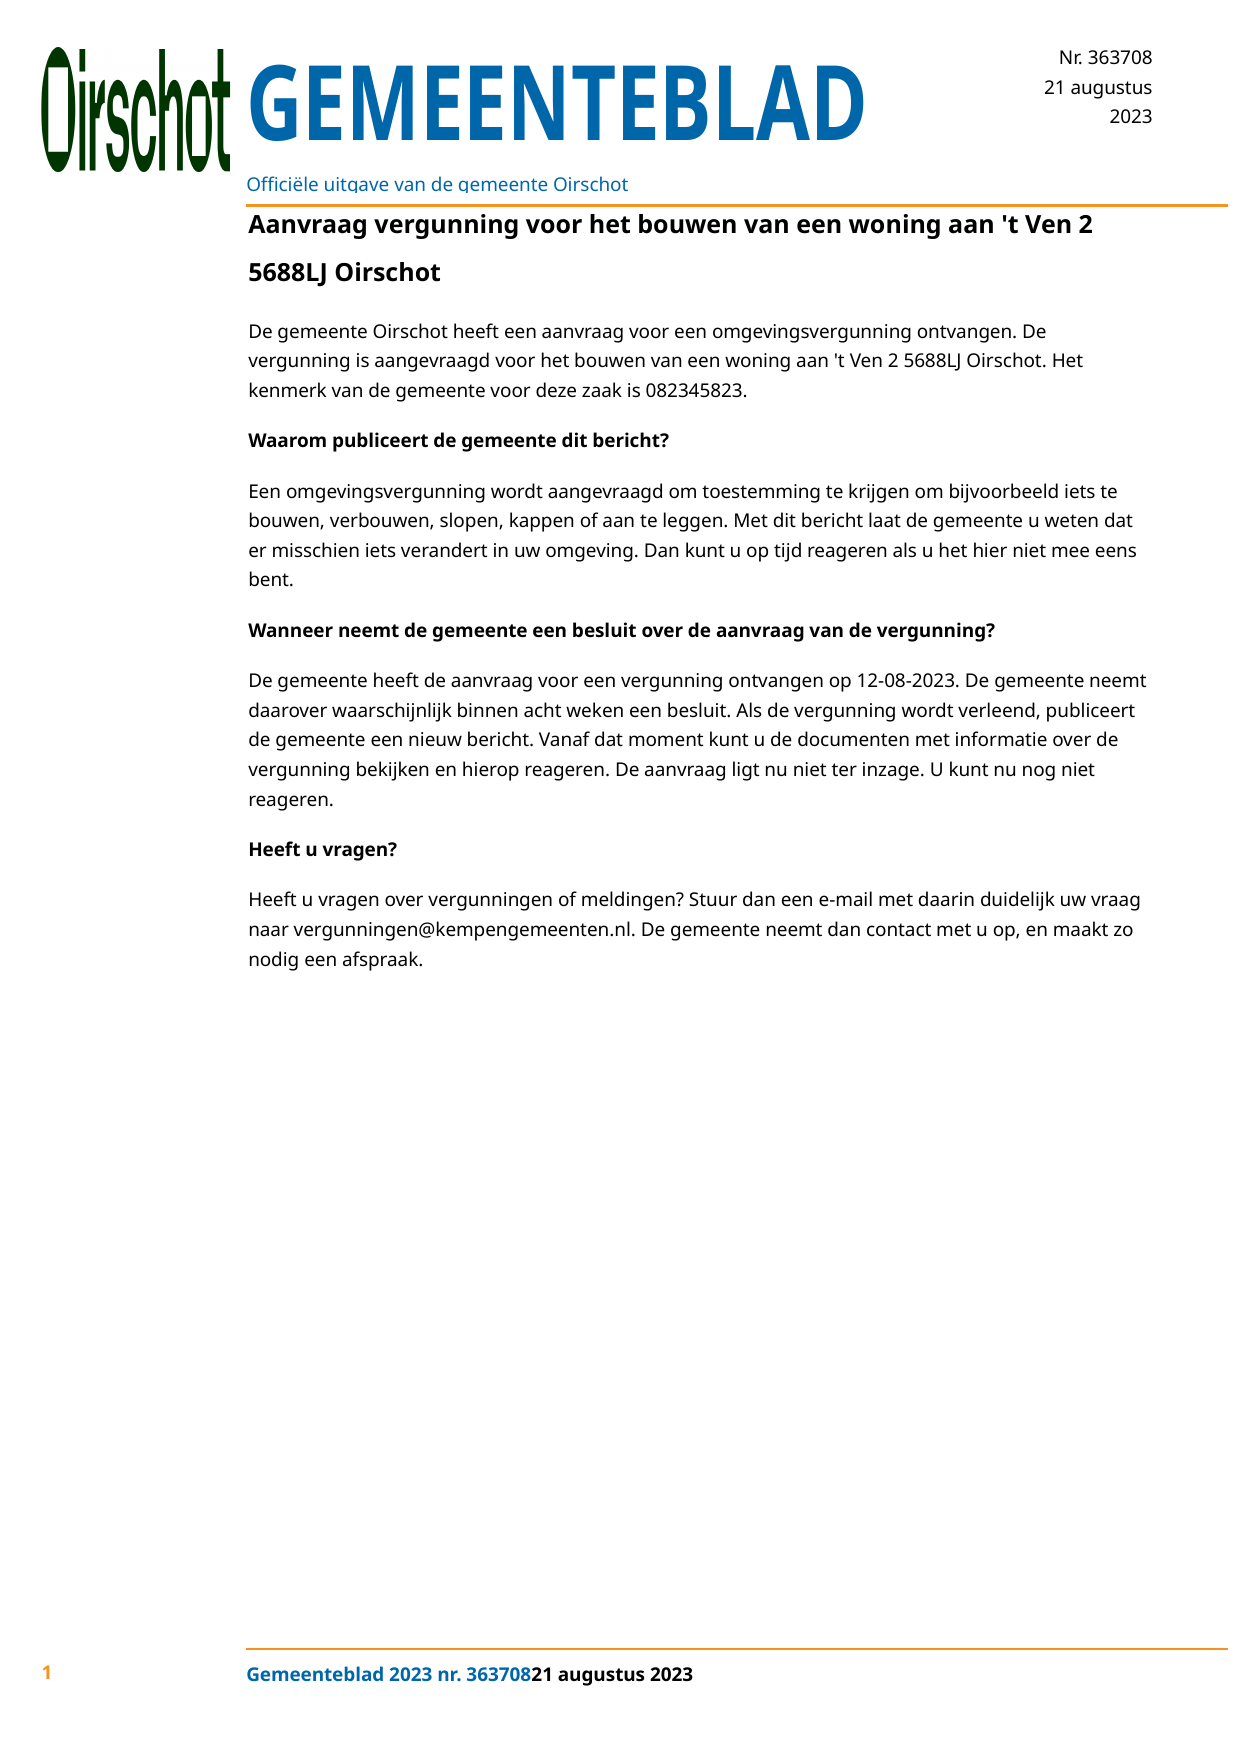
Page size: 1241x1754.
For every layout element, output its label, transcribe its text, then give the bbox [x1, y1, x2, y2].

text De gemeente Oirschot heeft een aanvraag voor een omgevingsvergunning ontvangen. De vergunning is aangevraagd voor het bouwen van een woning aan 't Ven 2 5688LJ Oirschot. Het kenmerk van de gemeente voor deze zaak is 082345823. [248, 318, 1152, 403]
text Wanneer neemt de gemeente een besluit over de aanvraag van de vergunning? [248, 617, 1152, 643]
text Aanvraag vergunning voor het bouwen van een woning aan 't Ven 2 5688LJ Oirschot [248, 207, 1152, 288]
text Waarom publiceert de gemeente dit bericht? [248, 427, 1152, 453]
text De gemeente heeft de aanvraag voor een vergunning ontvangen op 12-08-2023. De gemeente neemt daarover waarschijnlijk binnen acht weken een besluit. Als de vergunning wordt verleend, publiceert de gemeente een nieuw bericht. Vanaf dat moment kunt u de documenten met informatie over de vergunning bekijken en hierop reageren. De aanvraag ligt nu niet ter inzage. U kunt nu nog niet reageren. [248, 667, 1152, 812]
picture [41, 47, 231, 172]
text Heeft u vragen over vergunningen of meldingen? Stuur dan een e-mail met daarin duidelijk uw vraag naar vergunningen@kempengemeenten.nl. De gemeente neemt dan contact met u op, en maakt zo nodig een afspraak. [248, 887, 1152, 972]
text Een omgevingsvergunning wordt aangevraagd om toestemming te krijgen om bijvoorbeeld iets te bouwen, verbouwen, slopen, kappen of aan te leggen. Met dit bericht laat de gemeente u weten dat er misschien iets verandert in uw omgeving. Dan kunt u op tijd reageren als u het hier niet mee eens bent. [248, 478, 1152, 592]
text Heeft u vragen? [248, 836, 1152, 862]
